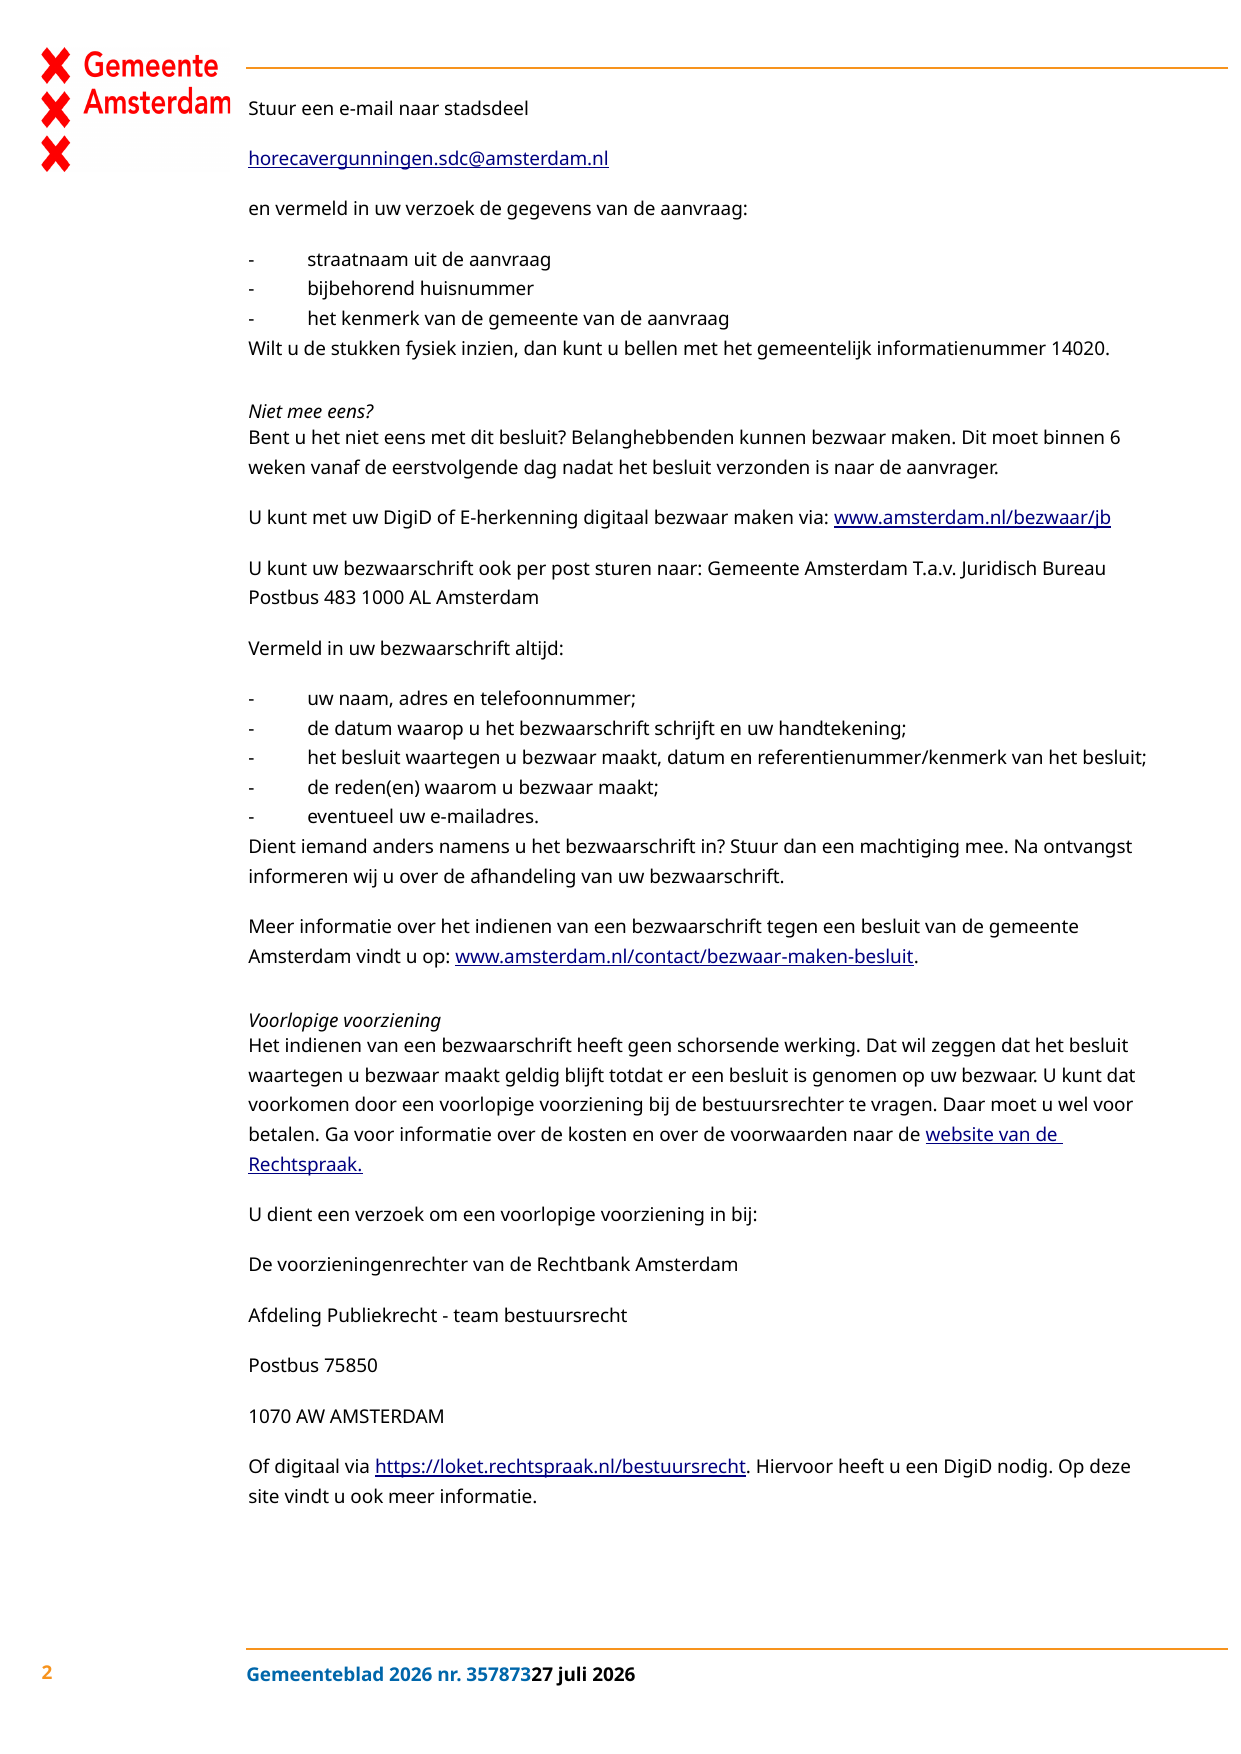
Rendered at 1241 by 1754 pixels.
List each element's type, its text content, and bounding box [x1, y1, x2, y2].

list de reden(en) waarom u bezwaar maakt; [248, 774, 1152, 800]
list straatnaam uit de aanvraag [248, 246, 1152, 272]
picture [41, 47, 231, 172]
text en vermeld in uw verzoek de gegevens van de aanvraag: [248, 196, 1152, 221]
text U kunt uw bezwaarschrift ook per post sturen naar: Gemeente Amsterdam T.a.v. Juridisch Bureau Postbus 483 1000 AL Amsterdam [248, 555, 1152, 610]
list het besluit waartegen u bezwaar maakt, datum en referentienummer/kenmerk van het besluit; [248, 744, 1152, 770]
list uw naam, adres en telefoonnummer; [248, 685, 1152, 711]
text U kunt met uw DigiD of E-herkenning digitaal bezwaar maken via: www.amsterdam.nl/bezwaar/jb [248, 504, 1152, 530]
list bijbehorend huisnummer [248, 276, 1152, 301]
text Voorlopige voorziening [248, 1007, 1152, 1032]
list eventueel uw e-mailadres. [248, 804, 1152, 829]
text Afdeling Publiekrecht - team bestuursrecht [248, 1302, 1152, 1328]
text Of digitaal via https://loket.rechtspraak.nl/bestuursrecht. Hiervoor heeft u een DigiD nodig. Op deze site vindt u ook meer informatie. [248, 1453, 1152, 1509]
text Het indienen van een bezwaarschrift heeft geen schorsende werking. Dat wil zeggen dat het besluit waartegen u bezwaar maakt geldig blijft totdat er een besluit is genomen op uw bezwaar. U kunt dat voorkomen door een voorlopige voorziening bij de bestuursrechter te vragen. Daar moet u wel voor betalen. Ga voor informatie over de kosten en over de voorwaarden naar de website van de Rechtspraak. [248, 1032, 1152, 1177]
text Meer informatie over het indienen van een bezwaarschrift tegen een besluit van de gemeente Amsterdam vindt u op: www.amsterdam.nl/contact/bezwaar-maken-besluit. [248, 913, 1152, 968]
list de datum waarop u het bezwaarschrift schrijft en uw handtekening; [248, 715, 1152, 741]
text Stuur een e-mail naar stadsdeel [248, 95, 1152, 121]
list het kenmerk van de gemeente van de aanvraag [248, 305, 1152, 331]
text Niet mee eens? [248, 399, 1152, 424]
text U dient een verzoek om een voorlopige voorziening in bij: [248, 1201, 1152, 1227]
text Dient iemand anders namens u het bezwaarschrift in? Stuur dan een machtiging mee. Na ontvangst informeren wij u over de afhandeling van uw bezwaarschrift. [248, 833, 1152, 888]
text horecavergunningen.sdc@amsterdam.nl [248, 145, 1152, 171]
text Wilt u de stukken fysiek inzien, dan kunt u bellen met het gemeentelijk informatienummer 14020. [248, 335, 1152, 361]
text Vermeld in uw bezwaarschrift altijd: [248, 635, 1152, 661]
text Postbus 75850 [248, 1352, 1152, 1378]
text De voorzieningenrechter van de Rechtbank Amsterdam [248, 1252, 1152, 1277]
text 1070 AW AMSTERDAM [248, 1403, 1152, 1429]
text Bent u het niet eens met dit besluit? Belanghebbenden kunnen bezwaar maken. Dit moet binnen 6 weken vanaf de eerstvolgende dag nadat het besluit verzonden is naar de aanvrager. [248, 424, 1152, 480]
